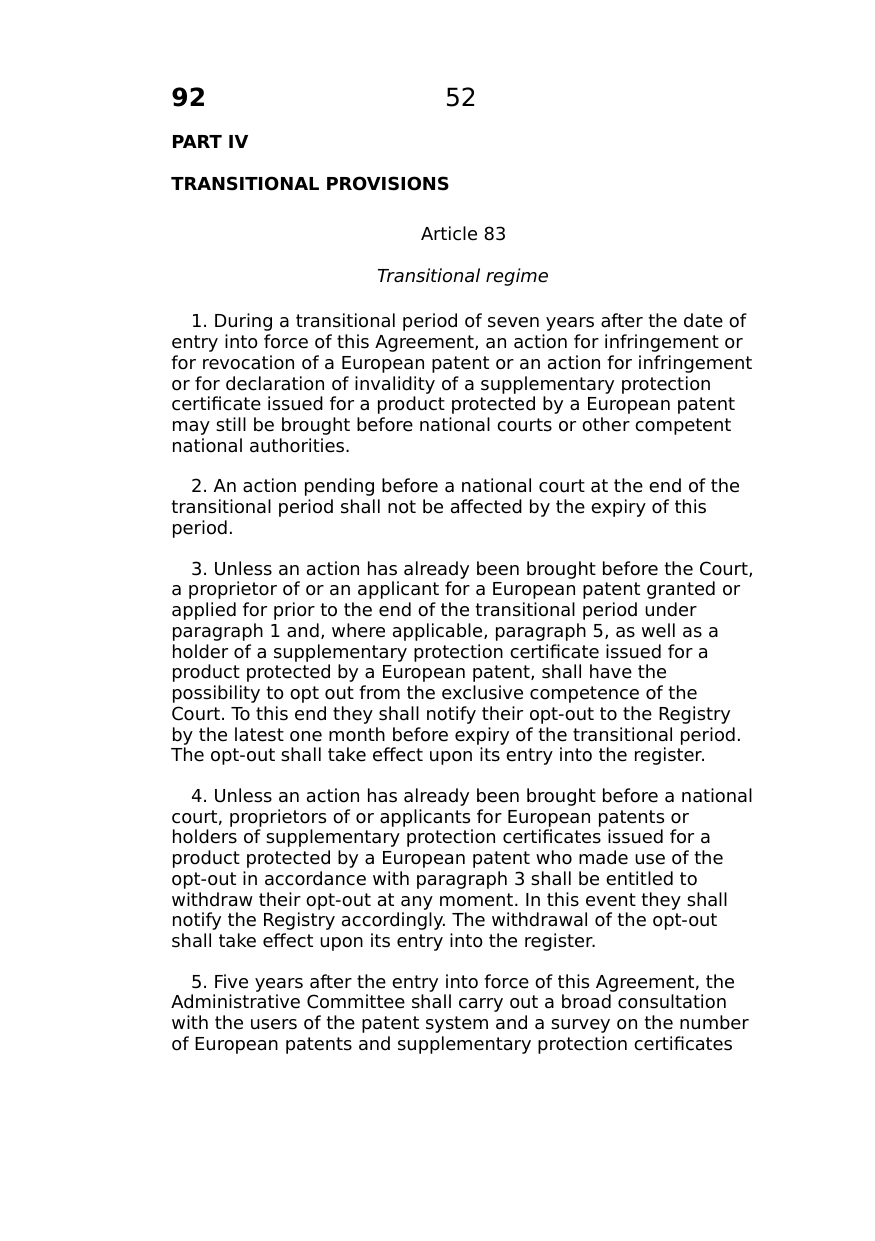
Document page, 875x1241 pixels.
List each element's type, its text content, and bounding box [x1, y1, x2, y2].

text 5. Five years after the entry into force of this Agreement, the Administrative Committee shall carry out a broad consultation with the users of the patent system and a survey on the number of European patents and supplementary protection certificates [171, 972, 756, 1054]
subtitle Article 83 Transitional regime [171, 224, 756, 286]
text 4. Unless an action has already been brought before a national court, proprietors of or applicants for European patents or holders of supplementary protection certificates issued for a product protected by a European patent who made use of the opt-out in accordance with paragraph 3 shall be entitled to withdraw their opt-out at any moment. In this event they shall notify the Registry accordingly. The withdrawal of the opt-out shall take effect upon its entry into the register. [171, 786, 756, 952]
subtitle PART IV TRANSITIONAL PROVISIONS [171, 132, 756, 194]
text 3. Unless an action has already been brought before the Court, a proprietor of or an applicant for a European patent granted or applied for prior to the end of the transitional period under paragraph 1 and, where applicable, paragraph 5, as well as a holder of a supplementary protection certificate issued for a product protected by a European patent, shall have the possibility to opt out from the exclusive competence of the Court. To this end they shall notify their opt-out to the Registry by the latest one month before expiry of the transitional period. The opt-out shall take effect upon its entry into the register. [171, 558, 756, 766]
text 1. During a transitional period of seven years after the date of entry into force of this Agreement, an action for infringement or for revocation of a European patent or an action for infringement or for declaration of invalidity of a supplementary protection certificate issued for a product protected by a European patent may still be brought before national courts or other competent national authorities. [171, 311, 756, 456]
text 2. An action pending before a national court at the end of the transitional period shall not be affected by the expiry of this period. [171, 476, 756, 538]
